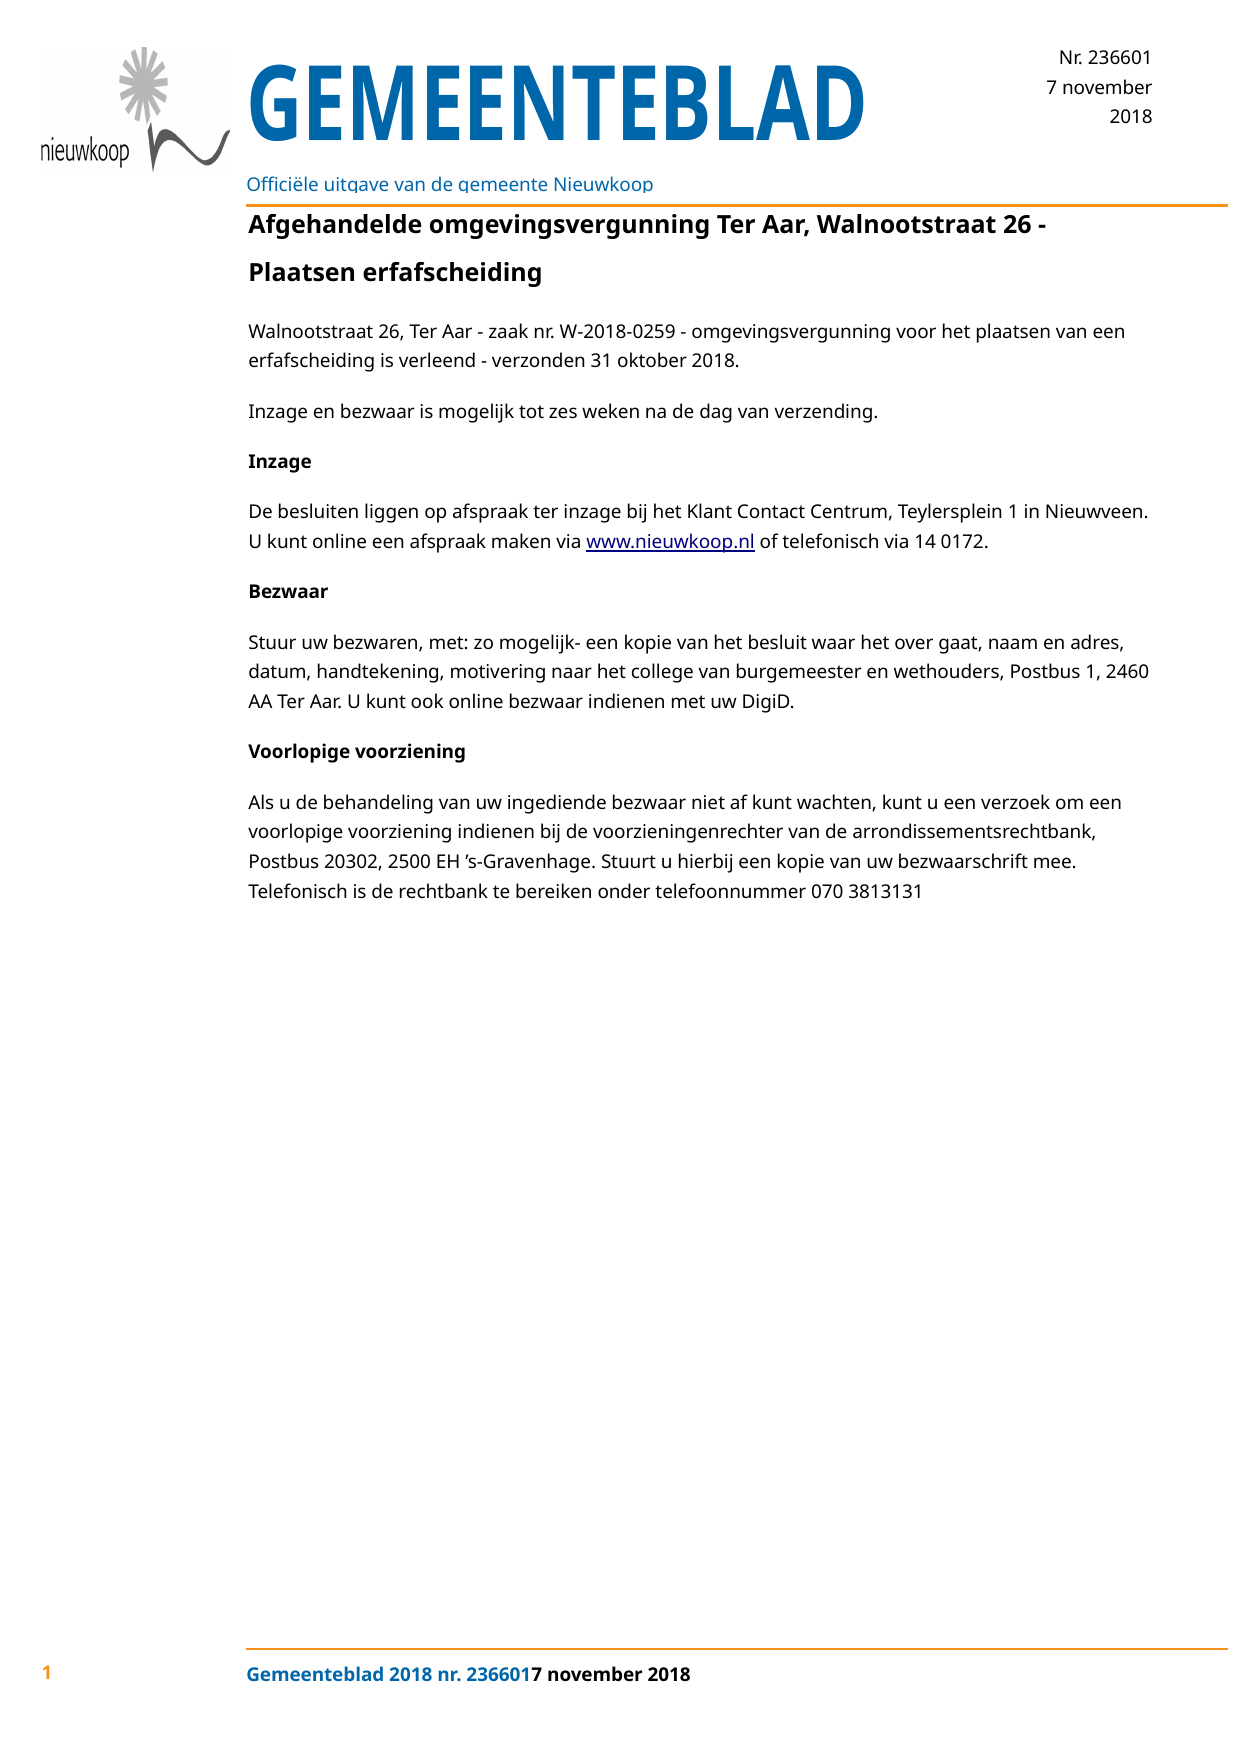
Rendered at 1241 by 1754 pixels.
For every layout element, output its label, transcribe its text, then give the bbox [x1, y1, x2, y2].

text Inzage en bezwaar is mogelijk tot zes weken na de dag van verzending. [248, 398, 1152, 424]
text Bezwaar [248, 579, 1152, 604]
text Walnootstraat 26, Ter Aar - zaak nr. W-2018-0259 - omgevingsvergunning voor het plaatsen van een erfafscheiding is verleend - verzonden 31 oktober 2018. [248, 318, 1152, 373]
picture [41, 47, 231, 172]
text Voorlopige voorziening [248, 739, 1152, 764]
text Stuur uw bezwaren, met: zo mogelijk- een kopie van het besluit waar het over gaat, naam en adres, datum, handtekening, motivering naar het college van burgemeester en wethouders, Postbus 1, 2460 AA Ter Aar. U kunt ook online bezwaar indienen met uw DigiD. [248, 629, 1152, 714]
text Afgehandelde omgevingsvergunning Ter Aar, Walnootstraat 26 - Plaatsen erfafscheiding [248, 207, 1152, 288]
text Inzage [248, 448, 1152, 474]
text Als u de behandeling van uw ingediende bezwaar niet af kunt wachten, kunt u een verzoek om een voorlopige voorziening indienen bij de voorzieningenrechter van de arrondissementsrechtbank, Postbus 20302, 2500 EH ’s-Gravenhage. Stuurt u hierbij een kopie van uw bezwaarschrift mee. Telefonisch is de rechtbank te bereiken onder telefoonnummer 070 3813131 [248, 789, 1152, 904]
text De besluiten liggen op afspraak ter inzage bij het Klant Contact Centrum, Teylersplein 1 in Nieuwveen. U kunt online een afspraak maken via www.nieuwkoop.nl of telefonisch via 14 0172. [248, 499, 1152, 554]
